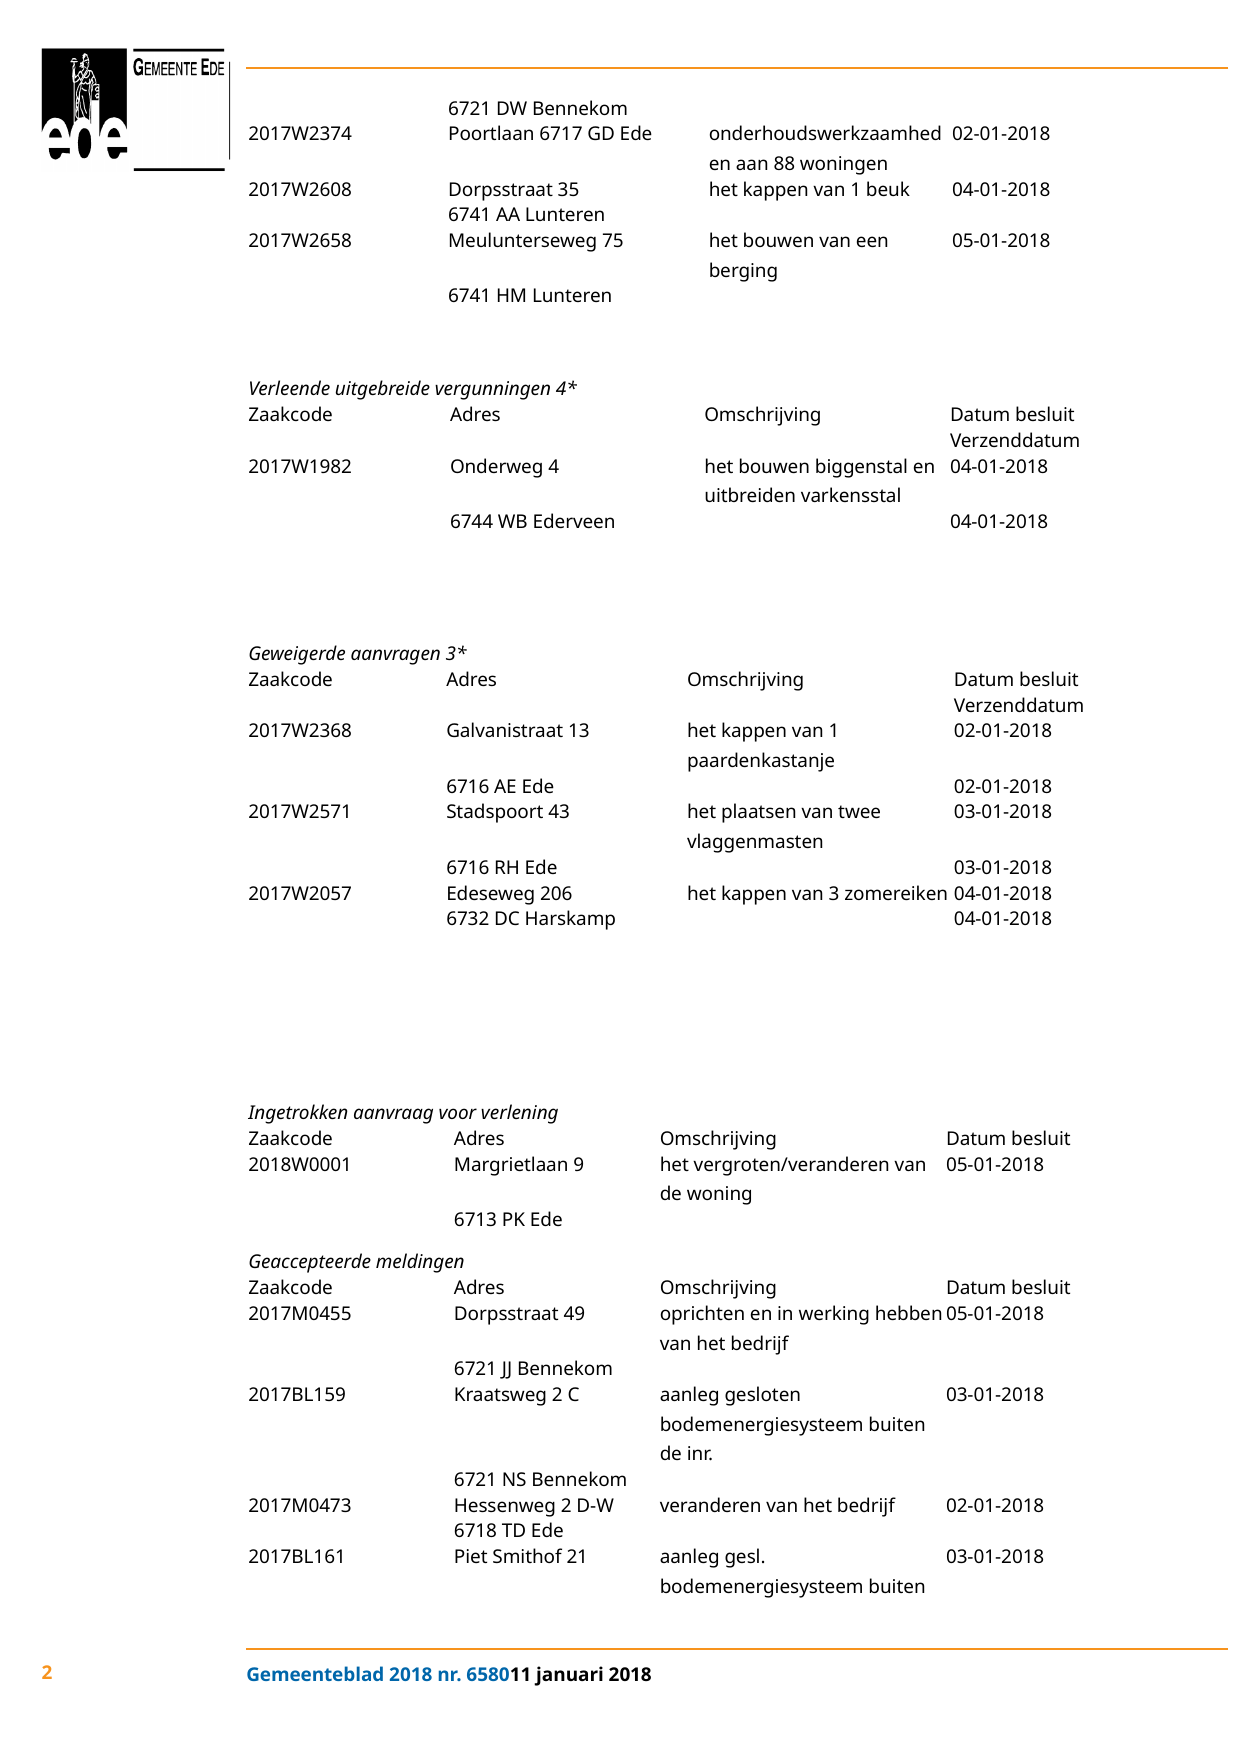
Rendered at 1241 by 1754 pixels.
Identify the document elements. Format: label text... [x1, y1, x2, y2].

table_cell 04-01-2018 [954, 880, 1152, 905]
table_header Zaakcode [248, 1274, 454, 1300]
table_cell 02-01-2018 [952, 121, 1152, 176]
table_header Datum besluit [950, 401, 1152, 427]
table_header Omschrijving [660, 1274, 946, 1300]
table_cell 02-01-2018 [954, 718, 1152, 773]
table_cell Stadspoort 43 [446, 799, 687, 854]
table_header Datum besluit [954, 666, 1152, 692]
table_header Zaakcode [248, 666, 446, 692]
table_cell Verzenddatum [950, 427, 1152, 453]
table_cell [248, 1466, 454, 1492]
table_cell [946, 1518, 1152, 1543]
table_cell 6718 TD Ede [454, 1518, 659, 1543]
table_header Adres [446, 666, 687, 692]
table_cell Edeseweg 206 [446, 880, 687, 905]
table_cell 2017W2368 [248, 718, 446, 773]
table_cell 2017M0455 [248, 1300, 454, 1355]
table_cell [248, 692, 446, 718]
table_header Zaakcode [248, 1125, 454, 1151]
table_cell 2017W2374 [248, 121, 448, 176]
table_cell 02-01-2018 [946, 1492, 1152, 1517]
table_cell 2017M0473 [248, 1492, 454, 1517]
table_cell 04-01-2018 [950, 508, 1152, 534]
table_cell Galvanistraat 13 [446, 718, 687, 773]
table_cell [450, 427, 704, 453]
table_cell 2017BL161 [248, 1543, 454, 1598]
table_cell [248, 283, 448, 308]
table_cell het kappen van 1 paardenkastanje [687, 718, 954, 773]
table_cell 6716 RH Ede [446, 854, 687, 880]
table_cell 6721 DW Bennekom [448, 95, 708, 121]
table_cell [248, 1206, 454, 1232]
table_header Omschrijving [704, 401, 950, 427]
table_cell Meulunterseweg 75 [448, 227, 708, 283]
table_cell 03-01-2018 [946, 1543, 1152, 1598]
table_cell het bouwen van een berging [709, 227, 952, 283]
table_cell 6721 NS Bennekom [454, 1466, 659, 1492]
table_header Datum besluit [946, 1274, 1152, 1300]
table_cell aanleg gesl. bodemenergiesysteem buiten [660, 1543, 946, 1598]
table_cell 05-01-2018 [946, 1151, 1152, 1206]
table_cell 04-01-2018 [950, 453, 1152, 508]
table_cell Piet Smithof 21 [454, 1543, 659, 1598]
table_cell [687, 773, 954, 799]
table_cell [248, 202, 448, 227]
table_cell [248, 773, 446, 799]
table_header Omschrijving [660, 1125, 946, 1151]
table_cell het plaatsen van twee vlaggenmasten [687, 799, 954, 854]
table_cell [704, 508, 950, 534]
table_cell [248, 1355, 454, 1381]
table_cell [952, 283, 1152, 308]
table_cell [248, 508, 450, 534]
table_header Omschrijving [687, 666, 954, 692]
table_cell 03-01-2018 [954, 854, 1152, 880]
table_cell 6721 JJ Bennekom [454, 1355, 659, 1381]
table_cell [660, 1206, 946, 1232]
table_cell [248, 427, 450, 453]
table_cell [660, 1466, 946, 1492]
text Ingetrokken aanvraag voor verlening [248, 1099, 1152, 1125]
table_cell [660, 1355, 946, 1381]
table_cell Onderweg 4 [450, 453, 704, 508]
table_cell [660, 1518, 946, 1543]
table_cell 2017W2658 [248, 227, 448, 283]
table_cell Hessenweg 2 D-W [454, 1492, 659, 1517]
table_cell [687, 692, 954, 718]
table_header Datum besluit [946, 1125, 1152, 1151]
table_cell [687, 854, 954, 880]
table_cell 04-01-2018 [952, 176, 1152, 202]
table_cell [946, 1355, 1152, 1381]
table_cell 6732 DC Harskamp [446, 905, 687, 931]
table_cell [704, 427, 950, 453]
table_cell Dorpsstraat 49 [454, 1300, 659, 1355]
table_cell het vergroten/veranderen van de woning [660, 1151, 946, 1206]
table_header Adres [454, 1274, 659, 1300]
table_cell 6741 AA Lunteren [448, 202, 708, 227]
table_cell 05-01-2018 [952, 227, 1152, 283]
table_header Zaakcode [248, 401, 450, 427]
table_cell het kappen van 3 zomereiken [687, 880, 954, 905]
table_cell [687, 905, 954, 931]
table_cell [709, 283, 952, 308]
table_cell [248, 1518, 454, 1543]
table_cell [248, 905, 446, 931]
table_cell veranderen van het bedrijf [660, 1492, 946, 1517]
table_cell onderhoudswerkzaamheden aan 88 woningen [709, 121, 952, 176]
table_cell [709, 202, 952, 227]
table_cell [946, 1466, 1152, 1492]
table_cell [446, 692, 687, 718]
table_cell het kappen van 1 beuk [709, 176, 952, 202]
table_cell 05-01-2018 [946, 1300, 1152, 1355]
table_cell 2017W2571 [248, 799, 446, 854]
table_cell [248, 95, 448, 121]
text Verleende uitgebreide vergunningen 4* [248, 376, 1152, 401]
table_cell [952, 95, 1152, 121]
table_cell Poortlaan 6717 GD Ede [448, 121, 708, 176]
table_cell Margrietlaan 9 [454, 1151, 659, 1206]
table_cell Dorpsstraat 35 [448, 176, 708, 202]
table_cell 2017W1982 [248, 453, 450, 508]
table_header Adres [454, 1125, 659, 1151]
table_cell 2018W0001 [248, 1151, 454, 1206]
table_cell aanleg gesloten bodemenergiesysteem buiten de inr. [660, 1381, 946, 1466]
table_cell oprichten en in werking hebben van het bedrijf [660, 1300, 946, 1355]
text Geweigerde aanvragen 3* [248, 640, 1152, 666]
table_cell Kraatsweg 2 C [454, 1381, 659, 1466]
table_header Adres [450, 401, 704, 427]
table_cell 6741 HM Lunteren [448, 283, 708, 308]
table_cell 03-01-2018 [946, 1381, 1152, 1466]
table_cell [946, 1206, 1152, 1232]
table_cell 03-01-2018 [954, 799, 1152, 854]
text Geaccepteerde meldingen [248, 1248, 1152, 1274]
table_cell 2017W2057 [248, 880, 446, 905]
table_cell [248, 854, 446, 880]
picture [41, 47, 231, 172]
table_cell 2017W2608 [248, 176, 448, 202]
table_cell 2017BL159 [248, 1381, 454, 1466]
table_cell 6713 PK Ede [454, 1206, 659, 1232]
table_cell 6716 AE Ede [446, 773, 687, 799]
table_cell 6744 WB Ederveen [450, 508, 704, 534]
table_cell Verzenddatum [954, 692, 1152, 718]
table_cell 02-01-2018 [954, 773, 1152, 799]
table_cell 04-01-2018 [954, 905, 1152, 931]
table_cell [709, 95, 952, 121]
table_cell [952, 202, 1152, 227]
table_cell het bouwen biggenstal en uitbreiden varkensstal [704, 453, 950, 508]
